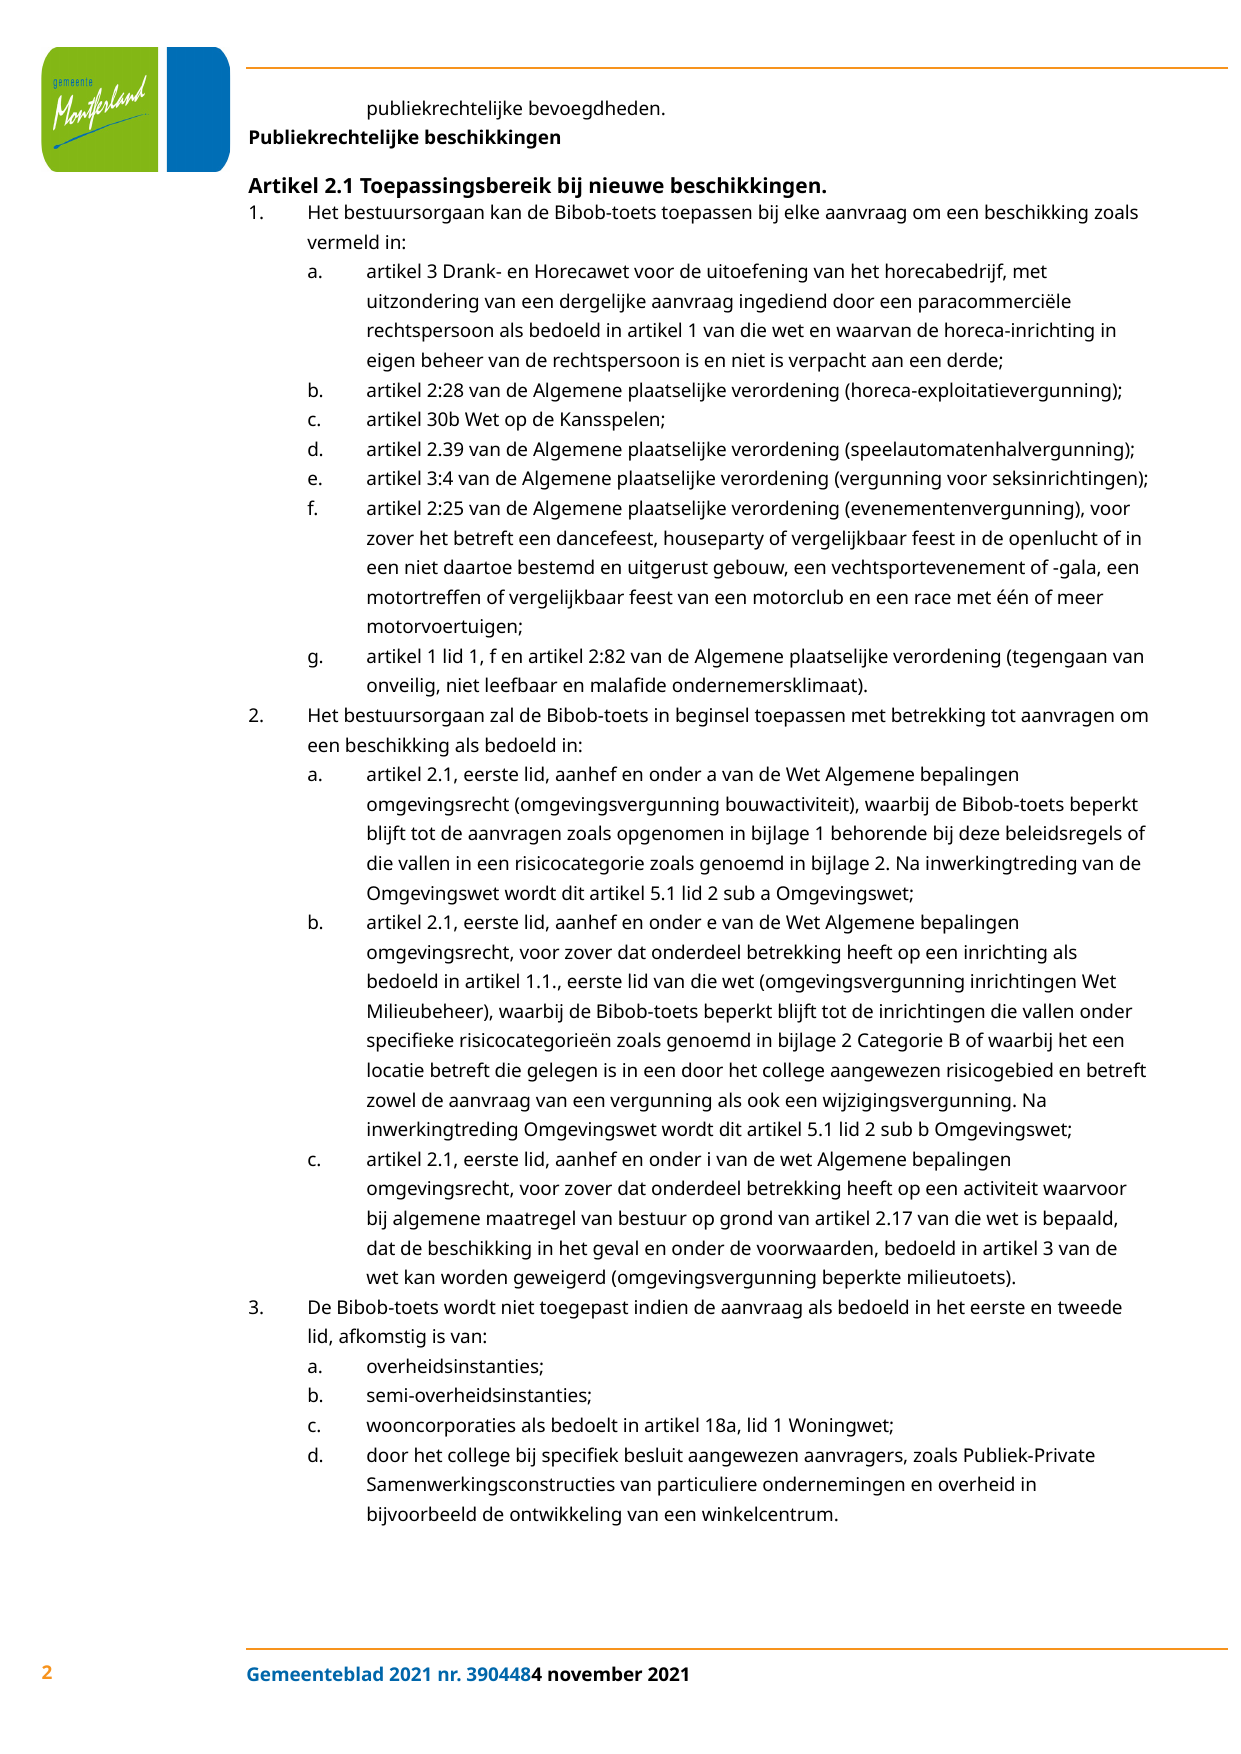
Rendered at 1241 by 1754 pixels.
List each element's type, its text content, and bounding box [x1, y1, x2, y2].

list artikel 3:4 van de Algemene plaatselijke verordening (vergunning voor seksinrichtingen); [307, 466, 1152, 491]
picture [41, 47, 231, 172]
list artikel 2.1, eerste lid, aanhef en onder a van de Wet Algemene bepalingen omgevingsrecht (omgevingsvergunning bouwactiviteit), waarbij de Bibob-toets beperkt blijft tot de aanvragen zoals opgenomen in bijlage 1 behorende bij deze beleidsregels of die vallen in een risicocategorie zoals genoemd in bijlage 2. Na inwerkingtreding van de Omgevingswet wordt dit artikel 5.1 lid 2 sub a Omgevingswet; [307, 761, 1152, 906]
list Het bestuursorgaan kan de Bibob-toets toepassen bij elke aanvraag om een beschikking zoals vermeld in: [248, 199, 1152, 255]
list artikel 2.1, eerste lid, aanhef en onder e van de Wet Algemene bepalingen omgevingsrecht, voor zover dat onderdeel betrekking heeft op een inrichting als bedoeld in artikel 1.1., eerste lid van die wet (omgevingsvergunning inrichtingen Wet Milieubeheer), waarbij de Bibob-toets beperkt blijft tot de inrichtingen die vallen onder specifieke risicocategorieën zoals genoemd in bijlage 2 Categorie B of waarbij het een locatie betreft die gelegen is in een door het college aangewezen risicogebied en betreft zowel de aanvraag van een vergunning als ook een wijzigingsvergunning. Na inwerkingtreding Omgevingswet wordt dit artikel 5.1 lid 2 sub b Omgevingswet; [307, 909, 1152, 1142]
list artikel 30b Wet op de Kansspelen; [307, 406, 1152, 432]
list artikel 1 lid 1, f en artikel 2:82 van de Algemene plaatselijke verordening (tegengaan van onveilig, niet leefbaar en malafide ondernemersklimaat). [307, 643, 1152, 698]
list wooncorporaties als bedoelt in artikel 18a, lid 1 Woningwet; [307, 1412, 1152, 1438]
list artikel 2:25 van de Algemene plaatselijke verordening (evenementenvergunning), voor zover het betreft een dancefeest, houseparty of vergelijkbaar feest in de openlucht of in een niet daartoe bestemd en uitgerust gebouw, een vechtsportevenement of -gala, een motortreffen of vergelijkbaar feest van een motorclub en een race met één of meer motorvoertuigen; [307, 495, 1152, 639]
list semi-overheidsinstanties; [307, 1383, 1152, 1408]
list publiekrechtelijke bevoegdheden. [307, 95, 1152, 121]
list artikel 2.1, eerste lid, aanhef en onder i van de wet Algemene bepalingen omgevingsrecht, voor zover dat onderdeel betrekking heeft op een activiteit waarvoor bij algemene maatregel van bestuur op grond van artikel 2.17 van die wet is bepaald, dat de beschikking in het geval en onder de voorwaarden, bedoeld in artikel 3 van de wet kan worden geweigerd (omgevingsvergunning beperkte milieutoets). [307, 1146, 1152, 1290]
text Artikel 2.1 Toepassingsbereik bij nieuwe beschikkingen. [248, 171, 1152, 199]
list artikel 3 Drank- en Horecawet voor de uitoefening van het horecabedrijf, met uitzondering van een dergelijke aanvraag ingediend door een paracommerciële rechtspersoon als bedoeld in artikel 1 van die wet en waarvan de horeca-inrichting in eigen beheer van de rechtspersoon is en niet is verpacht aan een derde; [307, 258, 1152, 373]
text Publiekrechtelijke beschikkingen [248, 124, 1152, 150]
list artikel 2:28 van de Algemene plaatselijke verordening (horeca-exploitatievergunning); [307, 377, 1152, 403]
list Het bestuursorgaan zal de Bibob-toets in beginsel toepassen met betrekking tot aanvragen om een beschikking als bedoeld in: [248, 702, 1152, 758]
list door het college bij specifiek besluit aangewezen aanvragers, zoals Publiek-Private Samenwerkingsconstructies van particuliere ondernemingen en overheid in bijvoorbeeld de ontwikkeling van een winkelcentrum. [307, 1442, 1152, 1527]
list De Bibob-toets wordt niet toegepast indien de aanvraag als bedoeld in het eerste en tweede lid, afkomstig is van: [248, 1294, 1152, 1349]
list artikel 2.39 van de Algemene plaatselijke verordening (speelautomatenhalvergunning); [307, 436, 1152, 462]
list overheidsinstanties; [307, 1353, 1152, 1379]
